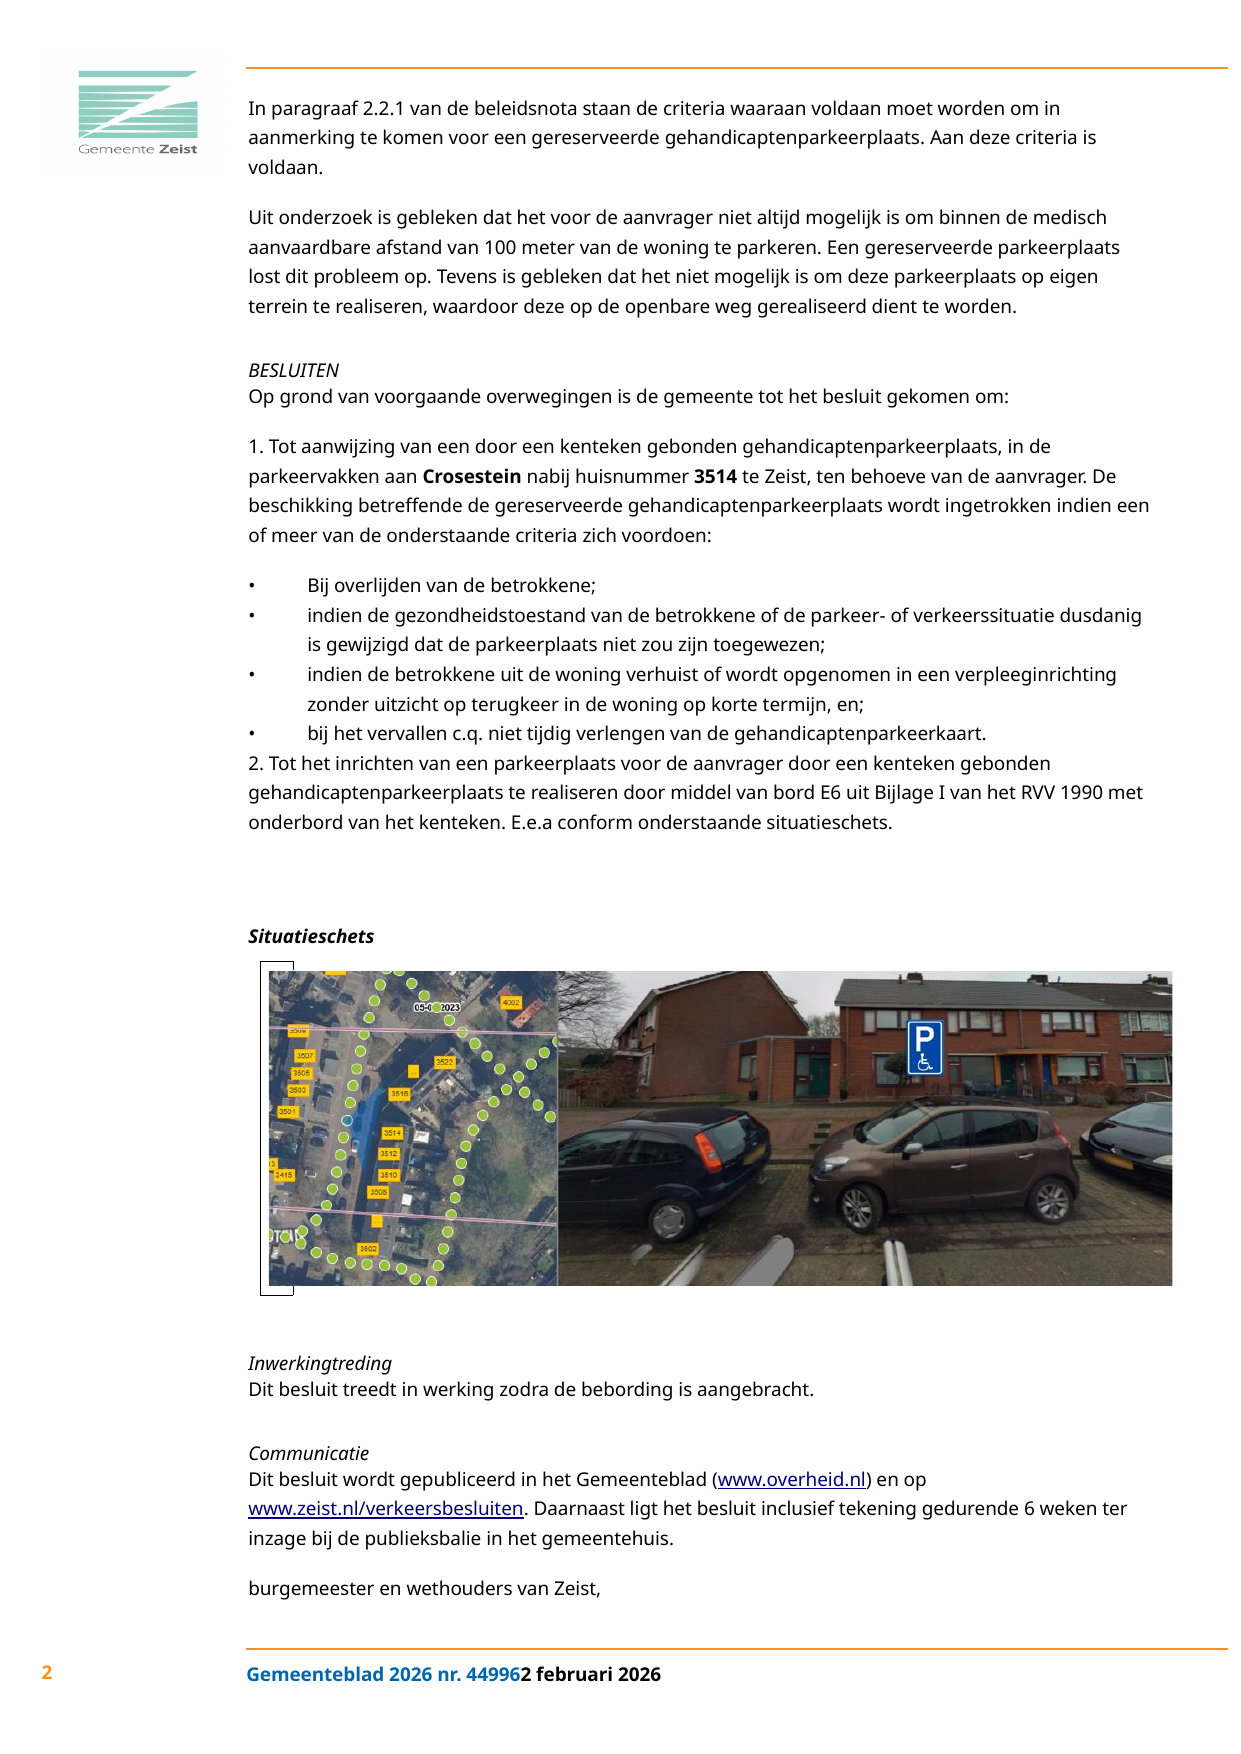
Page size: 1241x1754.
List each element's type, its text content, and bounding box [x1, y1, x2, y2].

text BESLUITEN [248, 357, 1152, 383]
text burgemeester en wethouders van Zeist, [248, 1576, 1152, 1601]
text Dit besluit wordt gepubliceerd in het Gemeenteblad (www.overheid.nl) en op www.zeist.nl/verkeersbesluiten. Daarnaast ligt het besluit inclusief tekening gedurende 6 weken ter inzage bij de publieksbalie in het gemeentehuis. [248, 1466, 1152, 1551]
picture [268, 970, 1173, 1286]
text Uit onderzoek is gebleken dat het voor de aanvrager niet altijd mogelijk is om binnen de medisch aanvaardbare afstand van 100 meter van de woning te parkeren. Een gereserveerde parkeerplaats lost dit probleem op. Tevens is gebleken dat het niet mogelijk is om deze parkeerplaats op eigen terrein te realiseren, waardoor deze op de openbare weg gerealiseerd dient te worden. [248, 204, 1152, 319]
text 2. Tot het inrichten van een parkeerplaats voor de aanvrager door een kenteken gebonden gehandicaptenparkeerplaats te realiseren door middel van bord E6 uit Bijlage I van het RVV 1990 met onderbord van het kenteken. E.e.a conform onderstaande situatieschets. [248, 750, 1152, 835]
list bij het vervallen c.q. niet tijdig verlengen van de gehandicaptenparkeerkaart. [248, 720, 1152, 746]
picture [41, 47, 231, 172]
text Op grond van voorgaande overwegingen is de gemeente tot het besluit gekomen om: [248, 383, 1152, 408]
text Dit besluit treedt in werking zodra de bebording is aangebracht. [248, 1376, 1152, 1402]
list indien de gezondheidstoestand van de betrokkene of de parkeer- of verkeerssituatie dusdanig is gewijzigd dat de parkeerplaats niet zou zijn toegewezen; [248, 602, 1152, 657]
text 1. Tot aanwijzing van een door een kenteken gebonden gehandicaptenparkeerplaats, in de parkeervakken aan Crosestein nabij huisnummer 3514 te Zeist, ten behoeve van de aanvrager. De beschikking betreffende de gereserveerde gehandicaptenparkeerplaats wordt ingetrokken indien een of meer van de onderstaande criteria zich voordoen: [248, 433, 1152, 548]
list Bij overlijden van de betrokkene; [248, 572, 1152, 598]
text Situatieschets [248, 923, 1152, 949]
text Communicatie [248, 1440, 1152, 1466]
text Inwerkingtreding [248, 1351, 1152, 1376]
text In paragraaf 2.2.1 van de beleidsnota staan de criteria waaraan voldaan moet worden om in aanmerking te komen voor een gereserveerde gehandicaptenparkeerplaats. Aan deze criteria is voldaan. [248, 95, 1152, 180]
list indien de betrokkene uit de woning verhuist of wordt opgenomen in een verpleeginrichting zonder uitzicht op terugkeer in de woning op korte termijn, en; [248, 661, 1152, 716]
